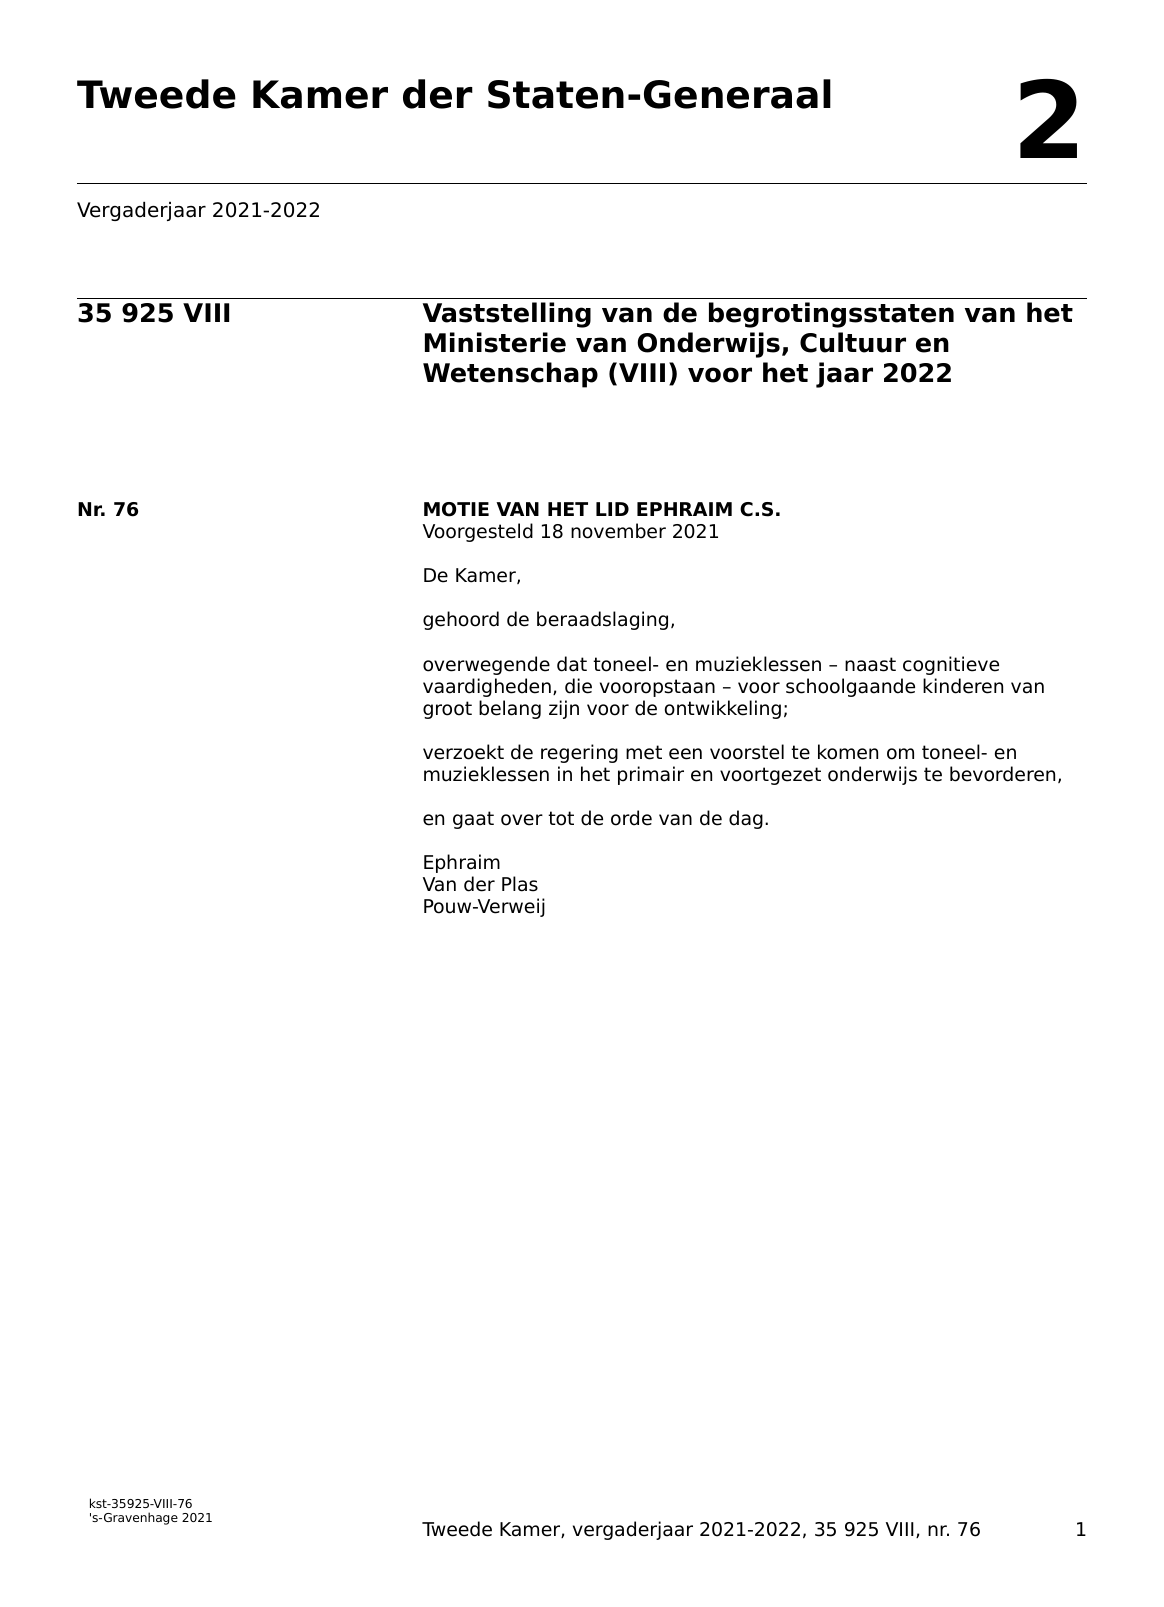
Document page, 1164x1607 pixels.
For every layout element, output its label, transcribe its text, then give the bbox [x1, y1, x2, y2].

text 's-Gravenhage 2021 [88, 1511, 323, 1525]
text Voorgesteld 18 november 2021 [422, 521, 1087, 543]
text Van der Plas [422, 874, 1087, 896]
table_header Tweede Kamer der Staten-Generaal [77, 59, 886, 183]
text De Kamer, [422, 565, 1087, 587]
text Pouw-Verweij [422, 896, 1087, 918]
subtitle 35 925 VIII Vaststelling van de begrotingsstaten van het Ministerie van Onderwijs, Cultuur en Wetenschap (VIII) voor het jaar 2022 [77, 299, 1087, 388]
text kst-35925-VIII-76 [88, 1497, 323, 1511]
text verzoekt de regering met een voorstel te komen om toneel- en muzieklessen in het primair en voortgezet onderwijs te bevorderen, [422, 742, 1087, 786]
text en gaat over tot de orde van de dag. [422, 808, 1087, 830]
text Ephraim [422, 852, 1087, 874]
table_cell Vergaderjaar 2021-2022 [77, 184, 1087, 298]
text gehoord de beraadslaging, [422, 609, 1087, 631]
table_header 2 [886, 59, 1087, 183]
text overwegende dat toneel- en muzieklessen – naast cognitieve vaardigheden, die vooropstaan – voor schoolgaande kinderen van groot belang zijn voor de ontwikkeling; [422, 653, 1087, 719]
subtitle Nr. 76 MOTIE VAN HET LID EPHRAIM C.S. [77, 499, 1087, 521]
